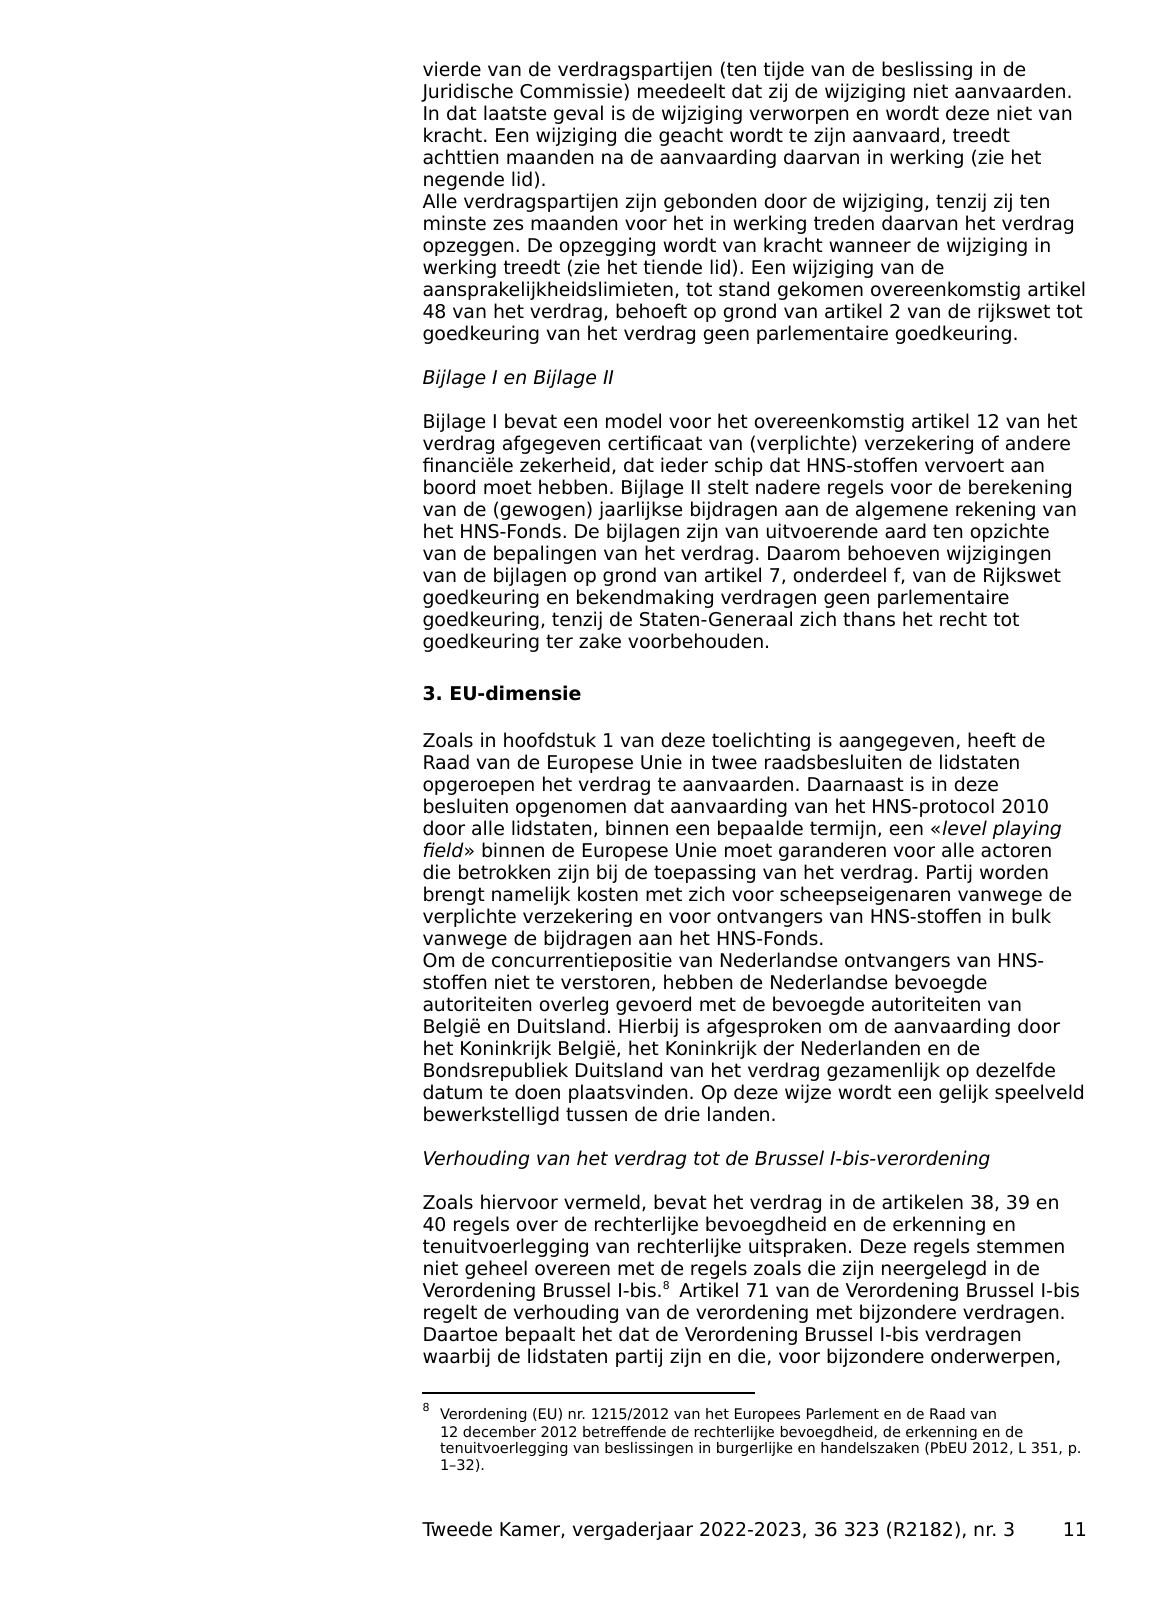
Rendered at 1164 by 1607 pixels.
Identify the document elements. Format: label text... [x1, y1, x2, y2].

subtitle Bijlage I en Bijlage II [422, 367, 1087, 389]
text Zoals in hoofdstuk 1 van deze toelichting is aangegeven, heeft de Raad van de Europese Unie in twee raadsbesluiten de lidstaten opgeroepen het verdrag te aanvaarden. Daarnaast is in deze besluiten opgenomen dat aanvaarding van het HNS-protocol 2010 door alle lidstaten, binnen een bepaalde termijn, een «level playing field» binnen de Europese Unie moet garanderen voor alle actoren die betrokken zijn bij de toepassing van het verdrag. Partij worden brengt namelijk kosten met zich voor scheepseigenaren vanwege de verplichte verzekering en voor ontvangers van HNS-stoffen in bulk vanwege de bijdragen aan het HNS-Fonds. [422, 730, 1087, 950]
text Zoals hiervoor vermeld, bevat het verdrag in de artikelen 38, 39 en 40 regels over de rechterlijke bevoegdheid en de erkenning en tenuitvoerlegging van rechterlijke uitspraken. Deze regels stemmen niet geheel overeen met de regels zoals die zijn neergelegd in de Verordening Brussel I-bis. Artikel 71 van de Verordening Brussel I-bis regelt de verhouding van de verordening met bijzondere verdragen. Daartoe bepaalt het dat de Verordening Brussel I-bis verdragen waarbij de lidstaten partij zijn en die, voor bijzondere onderwerpen, [422, 1192, 1087, 1368]
text Om de concurrentiepositie van Nederlandse ontvangers van HNS-stoffen niet te verstoren, hebben de Nederlandse bevoegde autoriteiten overleg gevoerd met de bevoegde autoriteiten van België en Duitsland. Hierbij is afgesproken om de aanvaarding door het Koninkrijk België, het Koninkrijk der Nederlanden en de Bondsrepubliek Duitsland van het verdrag gezamenlijk op dezelfde datum te doen plaatsvinden. Op deze wijze wordt een gelijk speelveld bewerkstelligd tussen de drie landen. [422, 950, 1087, 1126]
subtitle Verhouding van het verdrag tot de Brussel I-bis-verordening [422, 1148, 1087, 1170]
text Bijlage I bevat een model voor het overeenkomstig artikel 12 van het verdrag afgegeven certificaat van (verplichte) verzekering of andere financiële zekerheid, dat ieder schip dat HNS-stoffen vervoert aan boord moet hebben. Bijlage II stelt nadere regels voor de berekening van de (gewogen) jaarlijkse bijdragen aan de algemene rekening van het HNS-Fonds. De bijlagen zijn van uitvoerende aard ten opzichte van de bepalingen van het verdrag. Daarom behoeven wijzigingen van de bijlagen op grond van artikel 7, onderdeel f, van de Rijkswet goedkeuring en bekendmaking verdragen geen parlementaire goedkeuring, tenzij de Staten-Generaal zich thans het recht tot goedkeuring ter zake voorbehouden. [422, 411, 1087, 653]
text Verordening (EU) nr. 1215/2012 van het Europees Parlement en de Raad van 12 december 2012 betreffende de rechterlijke bevoegdheid, de erkenning en de tenuitvoerlegging van beslissingen in burgerlijke en handelszaken (PbEU 2012, L 351, p. 1–32). [422, 1402, 1087, 1474]
text vierde van de verdragspartijen (ten tijde van de beslissing in de Juridische Commissie) meedeelt dat zij de wijziging niet aanvaarden. In dat laatste geval is de wijziging verworpen en wordt deze niet van kracht. Een wijziging die geacht wordt te zijn aanvaard, treedt achttien maanden na de aanvaarding daarvan in werking (zie het negende lid). [422, 59, 1087, 191]
subtitle 3. EU-dimensie [422, 683, 1087, 705]
text Alle verdragspartijen zijn gebonden door de wijziging, tenzij zij ten minste zes maanden voor het in werking treden daarvan het verdrag opzeggen. De opzegging wordt van kracht wanneer de wijziging in werking treedt (zie het tiende lid). Een wijziging van de aansprakelijkheidslimieten, tot stand gekomen overeenkomstig artikel 48 van het verdrag, behoeft op grond van artikel 2 van de rijkswet tot goedkeuring van het verdrag geen parlementaire goedkeuring. [422, 191, 1087, 345]
